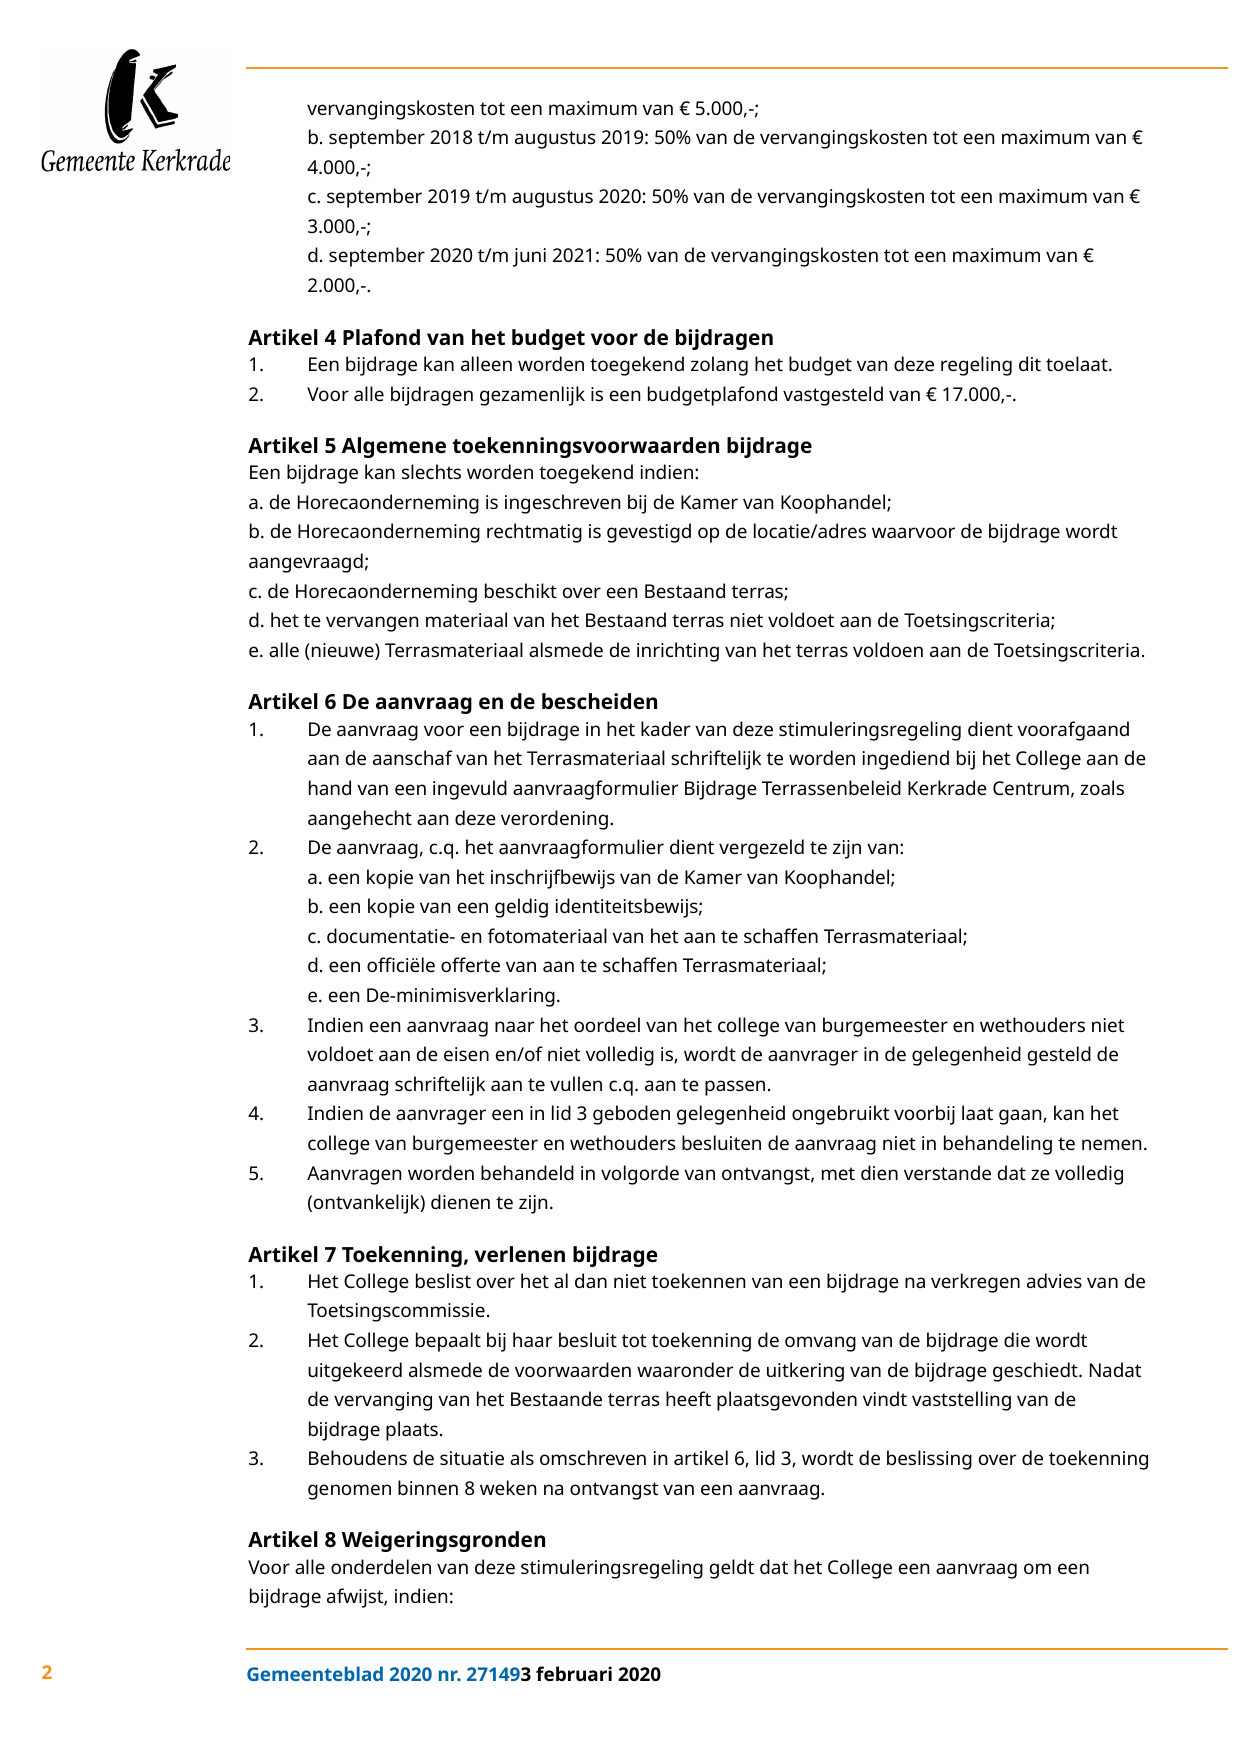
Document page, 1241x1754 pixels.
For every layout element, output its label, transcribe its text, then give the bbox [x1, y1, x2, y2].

list d. september 2020 t/m juni 2021: 50% van de vervangingskosten tot een maximum van € 2.000,-. [248, 243, 1152, 298]
text Artikel 5 Algemene toekenningsvoorwaarden bijdrage [248, 431, 1152, 459]
list De aanvraag voor een bijdrage in het kader van deze stimuleringsregeling dient voorafgaand aan de aanschaf van het Terrasmateriaal schriftelijk te worden ingediend bij het College aan de hand van een ingevuld aanvraagformulier Bijdrage Terrassenbeleid Kerkrade Centrum, zoals aangehecht aan deze verordening. [248, 716, 1152, 830]
list b. september 2018 t/m augustus 2019: 50% van de vervangingskosten tot een maximum van € 4.000,-; [248, 124, 1152, 180]
list Indien een aanvraag naar het oordeel van het college van burgemeester en wethouders niet voldoet aan de eisen en/of niet volledig is, wordt de aanvrager in de gelegenheid gesteld de aanvraag schriftelijk aan te vullen c.q. aan te passen. [248, 1012, 1152, 1097]
list c. september 2019 t/m augustus 2020: 50% van de vervangingskosten tot een maximum van € 3.000,-; [248, 183, 1152, 239]
list a. een kopie van het inschrijfbewijs van de Kamer van Koophandel; [248, 864, 1152, 889]
text d. het te vervangen materiaal van het Bestaand terras niet voldoet aan de Toetsingscriteria; [248, 607, 1152, 633]
picture [41, 47, 231, 172]
list Indien de aanvrager een in lid 3 geboden gelegenheid ongebruikt voorbij laat gaan, kan het college van burgemeester en wethouders besluiten de aanvraag niet in behandeling te nemen. [248, 1101, 1152, 1156]
list Het College bepaalt bij haar besluit tot toekenning de omvang van de bijdrage die wordt uitgekeerd alsmede de voorwaarden waaronder de uitkering van de bijdrage geschiedt. Nadat de vervanging van het Bestaande terras heeft plaatsgevonden vindt vaststelling van de bijdrage plaats. [248, 1327, 1152, 1442]
list De aanvraag, c.q. het aanvraagformulier dient vergezeld te zijn van: [248, 834, 1152, 860]
text Artikel 8 Weigeringsgronden [248, 1526, 1152, 1554]
text c. de Horecaonderneming beschikt over een Bestaand terras; [248, 578, 1152, 604]
list e. een De-minimisverklaring. [248, 982, 1152, 1008]
text Artikel 4 Plafond van het budget voor de bijdragen [248, 323, 1152, 351]
list Voor alle bijdragen gezamenlijk is een budgetplafond vastgesteld van € 17.000,-. [248, 381, 1152, 406]
text Voor alle onderdelen van deze stimuleringsregeling geldt dat het College een aanvraag om een bijdrage afwijst, indien: [248, 1554, 1152, 1609]
text Artikel 6 De aanvraag en de bescheiden [248, 687, 1152, 716]
list b. een kopie van een geldig identiteitsbewijs; [248, 893, 1152, 919]
list c. documentatie- en fotomateriaal van het aan te schaffen Terrasmateriaal; [248, 923, 1152, 949]
text e. alle (nieuwe) Terrasmateriaal alsmede de inrichting van het terras voldoen aan de Toetsingscriteria. [248, 637, 1152, 663]
text b. de Horecaonderneming rechtmatig is gevestigd op de locatie/adres waarvoor de bijdrage wordt aangevraagd; [248, 519, 1152, 574]
list d. een officiële offerte van aan te schaffen Terrasmateriaal; [248, 953, 1152, 978]
list Een bijdrage kan alleen worden toegekend zolang het budget van deze regeling dit toelaat. [248, 351, 1152, 377]
list Het College beslist over het al dan niet toekennen van een bijdrage na verkregen advies van de Toetsingscommissie. [248, 1268, 1152, 1323]
text Artikel 7 Toekenning, verlenen bijdrage [248, 1240, 1152, 1268]
list Behoudens de situatie als omschreven in artikel 6, lid 3, wordt de beslissing over de toekenning genomen binnen 8 weken na ontvangst van een aanvraag. [248, 1446, 1152, 1501]
text Een bijdrage kan slechts worden toegekend indien: [248, 459, 1152, 485]
text a. de Horecaonderneming is ingeschreven bij de Kamer van Koophandel; [248, 489, 1152, 515]
list vervangingskosten tot een maximum van € 5.000,-; [248, 95, 1152, 121]
list Aanvragen worden behandeld in volgorde van ontvangst, met dien verstande dat ze volledig (ontvankelijk) dienen te zijn. [248, 1160, 1152, 1215]
